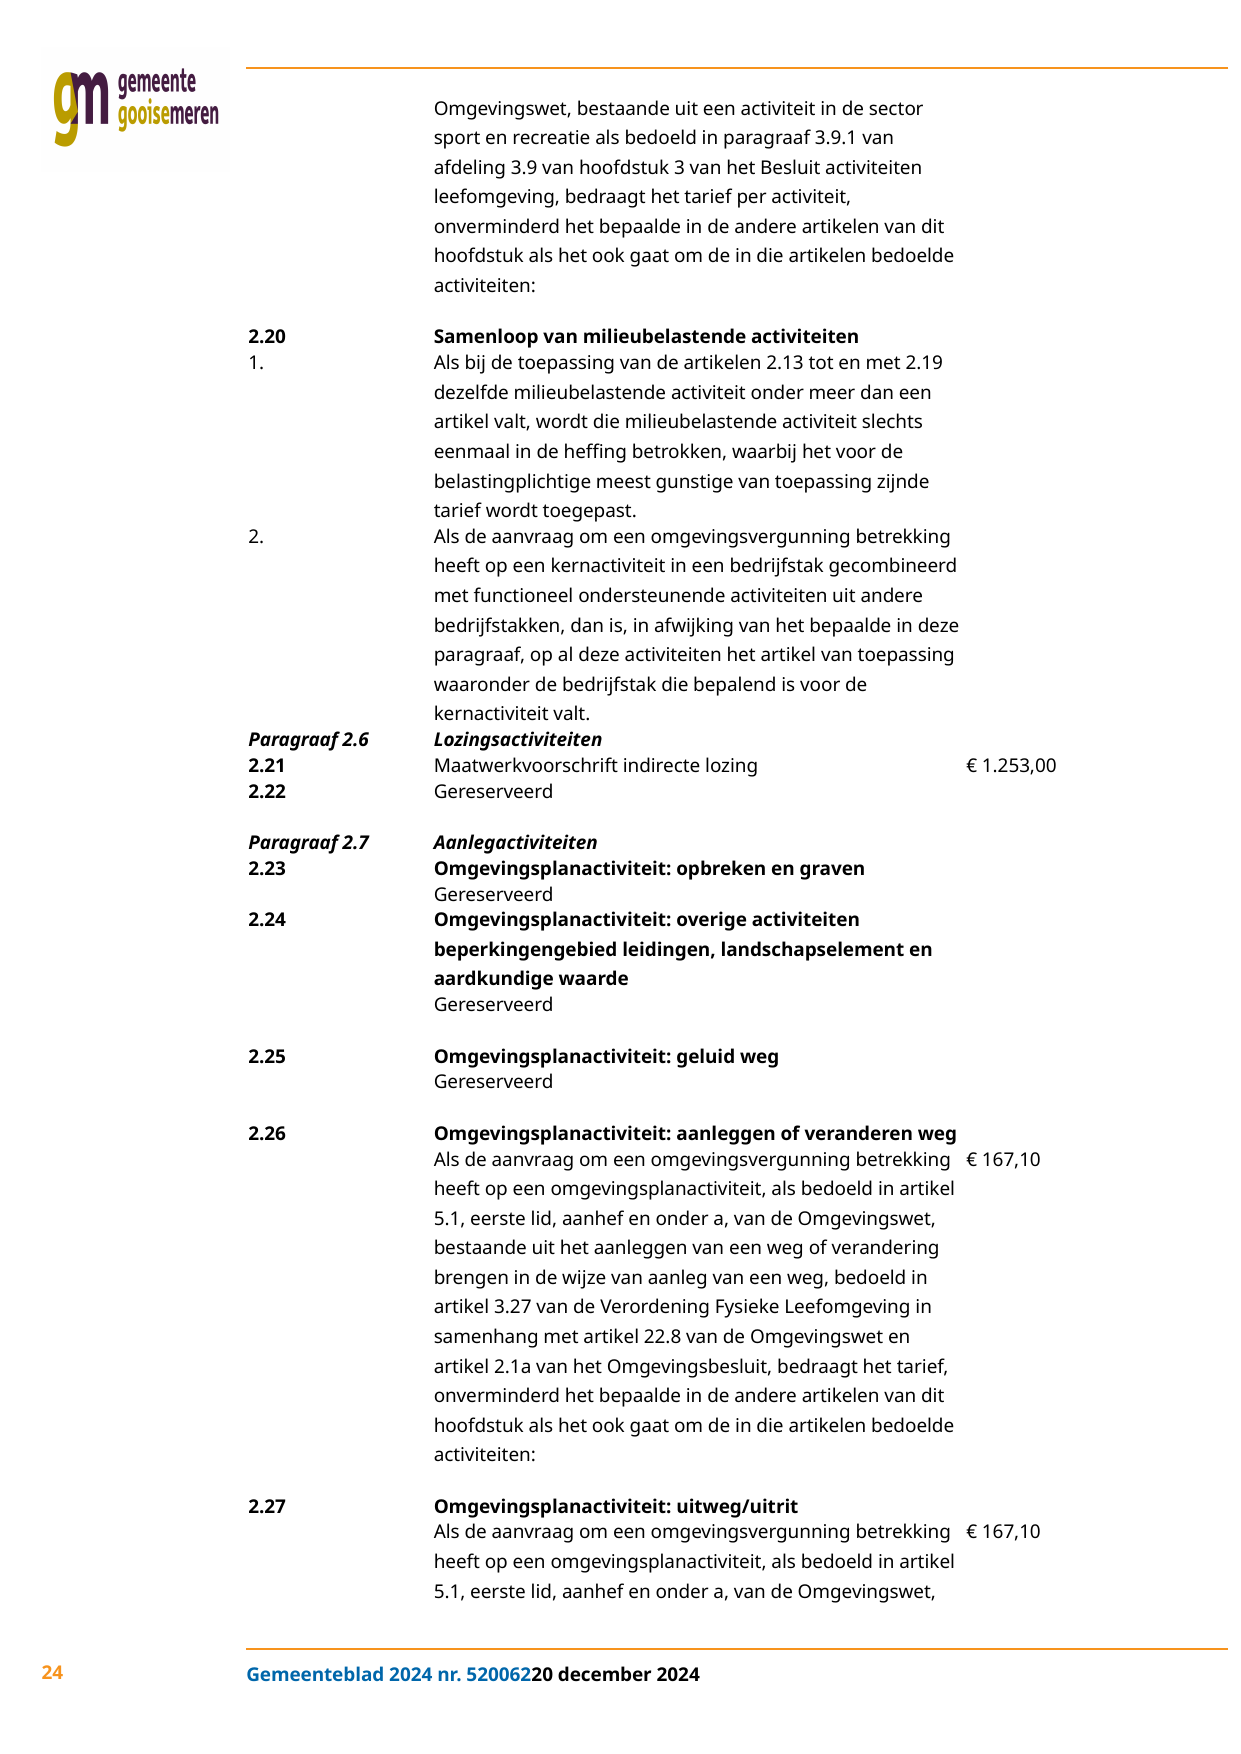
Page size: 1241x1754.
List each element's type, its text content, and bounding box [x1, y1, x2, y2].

table_cell [434, 1094, 966, 1120]
table_cell Omgevingsplanactiviteit: uitweg/uitrit [434, 1493, 966, 1519]
table_cell [248, 95, 433, 298]
table_cell Gereserveerd [434, 778, 966, 803]
table_cell [966, 324, 1152, 349]
table_cell Gereserveerd [434, 1069, 966, 1094]
table_cell [966, 1043, 1152, 1068]
table_cell [966, 1493, 1152, 1519]
table_cell Omgevingsplanactiviteit: overige activiteiten beperkingengebied leidingen, landschapselement en aardkundige waarde [434, 906, 966, 991]
table_cell [248, 1017, 433, 1043]
table_cell [248, 991, 433, 1017]
table_cell [966, 1017, 1152, 1043]
table_cell € 167,10 [966, 1146, 1152, 1467]
table_cell Als bij de toepassing van de artikelen 2.13 tot en met 2.19 dezelfde milieubelastende activiteit onder meer dan een artikel valt, wordt die milieubelastende activiteit slechts eenmaal in de heffing betrokken, waarbij het voor de belastingplichtige meest gunstige van toepassing zijnde tarief wordt toegepast. [434, 350, 966, 523]
table_cell [966, 778, 1152, 803]
picture [41, 47, 231, 172]
table_cell Lozingsactiviteiten [434, 726, 966, 752]
table_cell 2.24 [248, 906, 433, 991]
table_cell Gereserveerd [434, 881, 966, 906]
table_cell [966, 855, 1152, 881]
table_cell [248, 804, 433, 829]
table_cell [434, 1467, 966, 1493]
table_cell [248, 1094, 433, 1120]
table_cell 2.20 [248, 324, 433, 349]
table_cell € 1.253,00 [966, 752, 1152, 778]
table_cell 2.27 [248, 1493, 433, 1519]
table_cell [966, 881, 1152, 906]
table_cell [966, 350, 1152, 523]
table_cell Als de aanvraag om een omgevingsvergunning betrekking heeft op een omgevingsplanactiviteit, als bedoeld in artikel 5.1, eerste lid, aanhef en onder a, van de Omgevingswet, bestaande uit het aanleggen van een weg of verandering brengen in de wijze van aanleg van een weg, bedoeld in artikel 3.27 van de Verordening Fysieke Leefomgeving in samenhang met artikel 22.8 van de Omgevingswet en artikel 2.1a van het Omgevingsbesluit, bedraagt het tarief, onverminderd het bepaalde in de andere artikelen van dit hoofdstuk als het ook gaat om de in die artikelen bedoelde activiteiten: [434, 1146, 966, 1467]
table_cell [966, 1069, 1152, 1094]
table_cell [248, 298, 433, 324]
table_cell [248, 1146, 433, 1467]
table_cell [966, 726, 1152, 752]
table_cell Maatwerkvoorschrift indirecte lozing [434, 752, 966, 778]
table_cell Als de aanvraag om een omgevingsvergunning betrekking heeft op een omgevingsplanactiviteit, als bedoeld in artikel 5.1, eerste lid, aanhef en onder a, van de Omgevingswet, [434, 1519, 966, 1604]
table_cell Gereserveerd [434, 991, 966, 1017]
table_cell [248, 1467, 433, 1493]
table_cell [966, 523, 1152, 726]
table_cell Omgevingsplanactiviteit: aanleggen of veranderen weg [434, 1120, 966, 1146]
table_cell 2.23 [248, 855, 433, 881]
table_cell € 167,10 [966, 1519, 1152, 1604]
table_cell Aanlegactiviteiten [434, 829, 966, 855]
table_cell [966, 906, 1152, 991]
table_cell 2.21 [248, 752, 433, 778]
table_cell 2. [248, 523, 433, 726]
table_cell [248, 1069, 433, 1094]
table_cell Omgevingsplanactiviteit: geluid weg [434, 1043, 966, 1068]
table_cell [434, 1017, 966, 1043]
table_cell [966, 95, 1152, 298]
table_cell [966, 298, 1152, 324]
table_cell 2.25 [248, 1043, 433, 1068]
table_cell [966, 829, 1152, 855]
table_cell [434, 298, 966, 324]
table_cell [248, 1519, 433, 1604]
table_cell [966, 991, 1152, 1017]
table_cell 1. [248, 350, 433, 523]
table_cell Paragraaf 2.6 [248, 726, 433, 752]
table_cell Omgevingswet, bestaande uit een activiteit in de sector sport en recreatie als bedoeld in paragraaf 3.9.1 van afdeling 3.9 van hoofdstuk 3 van het Besluit activiteiten leefomgeving, bedraagt het tarief per activiteit, onverminderd het bepaalde in de andere artikelen van dit hoofdstuk als het ook gaat om de in die artikelen bedoelde activiteiten: [434, 95, 966, 298]
table_cell Als de aanvraag om een omgevingsvergunning betrekking heeft op een kernactiviteit in een bedrijfstak gecombineerd met functioneel ondersteunende activiteiten uit andere bedrijfstakken, dan is, in afwijking van het bepaalde in deze paragraaf, op al deze activiteiten het artikel van toepassing waaronder de bedrijfstak die bepalend is voor de kernactiviteit valt. [434, 523, 966, 726]
table_cell Paragraaf 2.7 [248, 829, 433, 855]
table_cell [966, 804, 1152, 829]
table_cell [966, 1120, 1152, 1146]
table_cell [248, 881, 433, 906]
table_cell 2.22 [248, 778, 433, 803]
table_cell Omgevingsplanactiviteit: opbreken en graven [434, 855, 966, 881]
table_cell Samenloop van milieubelastende activiteiten [434, 324, 966, 349]
table_cell [966, 1467, 1152, 1493]
table_cell [966, 1094, 1152, 1120]
table_cell 2.26 [248, 1120, 433, 1146]
table_cell [434, 804, 966, 829]
